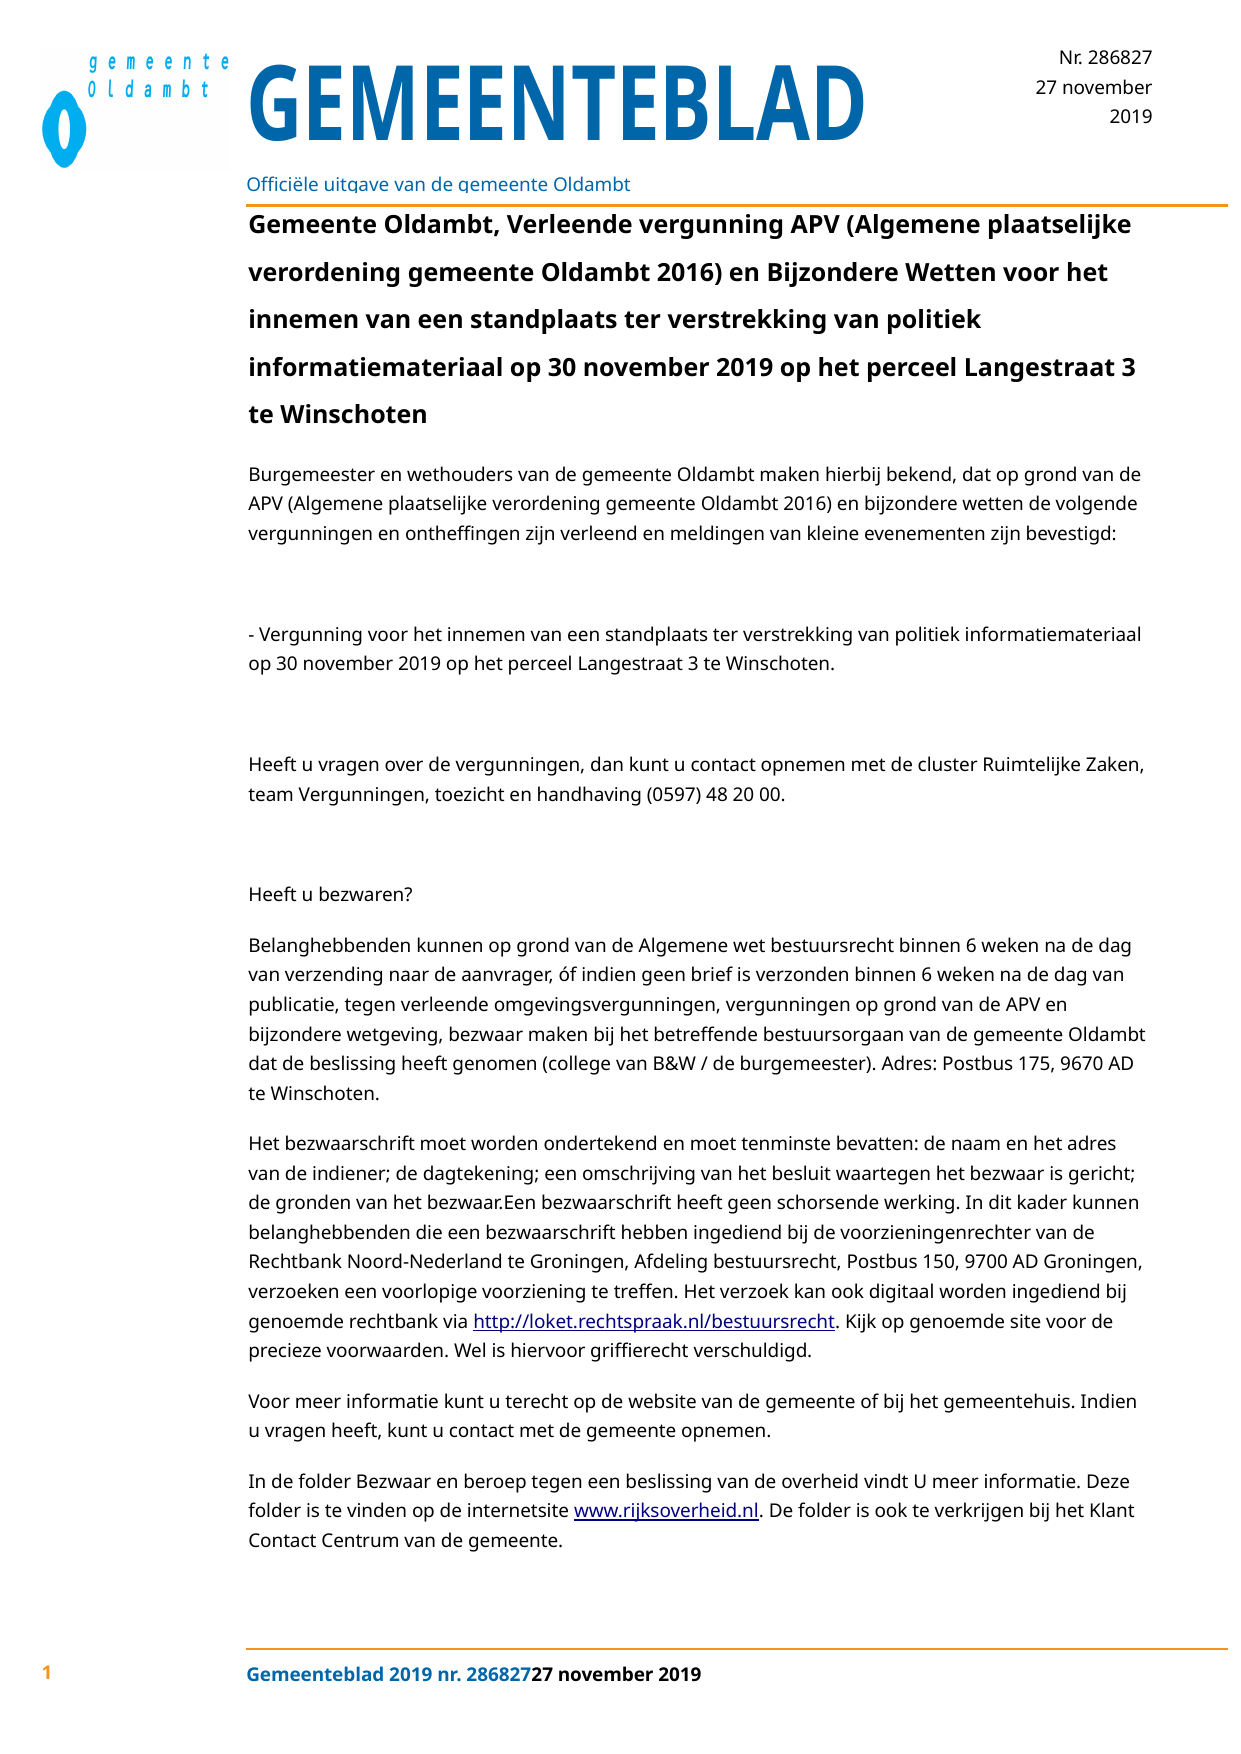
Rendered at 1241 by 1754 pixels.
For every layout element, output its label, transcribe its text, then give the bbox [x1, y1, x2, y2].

text In de folder Bezwaar en beroep tegen een beslissing van de overheid vindt U meer informatie. Deze folder is te vinden op de internetsite www.rijksoverheid.nl. De folder is ook te verkrijgen bij het Klant Contact Centrum van de gemeente. [248, 1468, 1152, 1553]
text Burgemeester en wethouders van de gemeente Oldambt maken hierbij bekend, dat op grond van de APV (Algemene plaatselijke verordening gemeente Oldambt 2016) en bijzondere wetten de volgende vergunningen en ontheffingen zijn verleend en meldingen van kleine evenementen zijn bevestigd: [248, 461, 1152, 546]
text Belanghebbenden kunnen op grond van de Algemene wet bestuursrecht binnen 6 weken na de dag van verzending naar de aanvrager, óf indien geen brief is verzonden binnen 6 weken na de dag van publicatie, tegen verleende omgevingsvergunningen, vergunningen op grond van de APV en bijzondere wetgeving, bezwaar maken bij het betreffende bestuursorgaan van de gemeente Oldambt dat de beslissing heeft genomen (college van B&W / de burgemeester). Adres: Postbus 175, 9670 AD te Winschoten. [248, 932, 1152, 1106]
text Het bezwaarschrift moet worden ondertekend en moet tenminste bevatten: de naam en het adres van de indiener; de dagtekening; een omschrijving van het besluit waartegen het bezwaar is gericht; de gronden van het bezwaar.Een bezwaarschrift heeft geen schorsende werking. In dit kader kunnen belanghebbenden die een bezwaarschrift hebben ingediend bij de voorzieningenrechter van de Rechtbank Noord-Nederland te Groningen, Afdeling bestuursrecht, Postbus 150, 9700 AD Groningen, verzoeken een voorlopige voorziening te treffen. Het verzoek kan ook digitaal worden ingediend bij genoemde rechtbank via http://loket.rechtspraak.nl/bestuursrecht. Kijk op genoemde site voor de precieze voorwaarden. Wel is hiervoor griffierecht verschuldigd. [248, 1130, 1152, 1363]
text Gemeente Oldambt, Verleende vergunning APV (Algemene plaatselijke verordening gemeente Oldambt 2016) en Bijzondere Wetten voor het innemen van een standplaats ter verstrekking van politiek informatiemateriaal op 30 november 2019 op het perceel Langestraat 3 te Winschoten [248, 207, 1152, 431]
text Voor meer informatie kunt u terecht op de website van de gemeente of bij het gemeentehuis. Indien u vragen heeft, kunt u contact met de gemeente opnemen. [248, 1388, 1152, 1443]
text Heeft u bezwaren? [248, 882, 1152, 907]
text - Vergunning voor het innemen van een standplaats ter verstrekking van politiek informatiemateriaal op 30 november 2019 op het perceel Langestraat 3 te Winschoten. [248, 621, 1152, 676]
picture [41, 47, 231, 172]
text Heeft u vragen over de vergunningen, dan kunt u contact opnemen met de cluster Ruimtelijke Zaken, team Vergunningen, toezicht en handhaving (0597) 48 20 00. [248, 751, 1152, 806]
